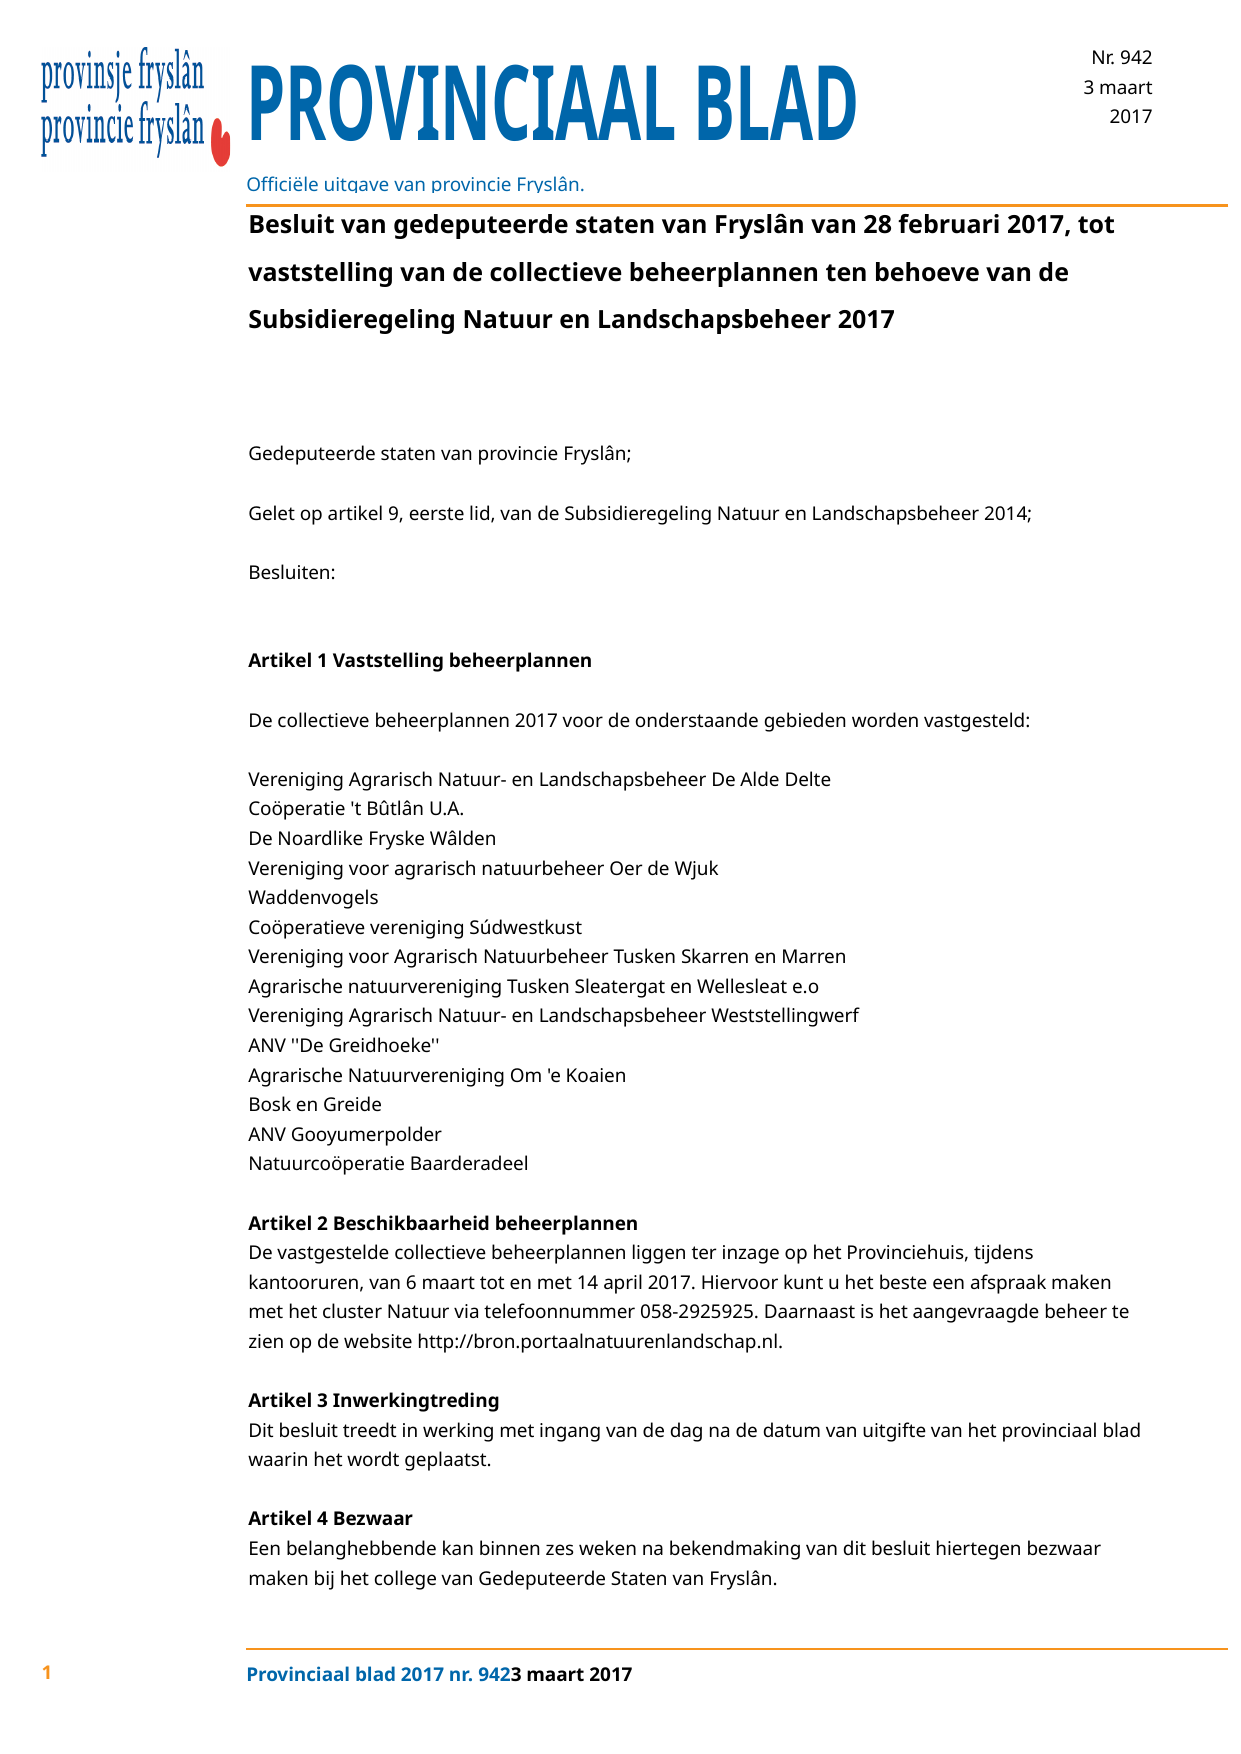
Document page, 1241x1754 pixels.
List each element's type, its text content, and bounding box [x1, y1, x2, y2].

text ANV Gooyumerpolder [248, 1121, 1152, 1147]
text De Noardlike Fryske Wâlden [248, 825, 1152, 851]
text Natuurcoöperatie Baarderadeel [248, 1151, 1152, 1176]
text Artikel 3 Inwerkingtreding [248, 1387, 1152, 1413]
text De collectieve beheerplannen 2017 voor de onderstaande gebieden worden vastgesteld: [248, 707, 1152, 732]
text Dit besluit treedt in werking met ingang van de dag na de datum van uitgifte van het provinciaal blad waarin het wordt geplaatst. [248, 1417, 1152, 1472]
text Besluiten: [248, 559, 1152, 584]
text Vereniging voor Agrarisch Natuurbeheer Tusken Skarren en Marren [248, 943, 1152, 969]
text Agrarische Natuurvereniging Om 'e Koaien [248, 1062, 1152, 1087]
text Coöperatie 't Bûtlân U.A. [248, 796, 1152, 821]
text Bosk en Greide [248, 1091, 1152, 1117]
text Vereniging Agrarisch Natuur- en Landschapsbeheer De Alde Delte [248, 766, 1152, 792]
text Coöperatieve vereniging Súdwestkust [248, 914, 1152, 939]
text ANV ''De Greidhoeke'' [248, 1032, 1152, 1058]
text Artikel 1 Vaststelling beheerplannen [248, 648, 1152, 673]
text Artikel 4 Bezwaar [248, 1506, 1152, 1531]
text De vastgestelde collectieve beheerplannen liggen ter inzage op het Provinciehuis, tijdens kantooruren, van 6 maart tot en met 14 april 2017. Hiervoor kunt u het beste een afspraak maken met het cluster Natuur via telefoonnummer 058-2925925. Daarnaast is het aangevraagde beheer te zien op de website http://bron.portaalnatuurenlandschap.nl. [248, 1239, 1152, 1354]
text Waddenvogels [248, 884, 1152, 910]
text Agrarische natuurvereniging Tusken Sleatergat en Wellesleat e.o [248, 973, 1152, 999]
text Gelet op artikel 9, eerste lid, van de Subsidieregeling Natuur en Landschapsbeheer 2014; [248, 500, 1152, 525]
text Artikel 2 Beschikbaarheid beheerplannen [248, 1210, 1152, 1235]
text Vereniging voor agrarisch natuurbeheer Oer de Wjuk [248, 855, 1152, 880]
text Gedeputeerde staten van provincie Fryslân; [248, 441, 1152, 466]
picture [41, 47, 231, 172]
text Vereniging Agrarisch Natuur- en Landschapsbeheer Weststellingwerf [248, 1003, 1152, 1028]
text Een belanghebbende kan binnen zes weken na bekendmaking van dit besluit hiertegen bezwaar maken bij het college van Gedeputeerde Staten van Fryslân. [248, 1535, 1152, 1590]
text Besluit van gedeputeerde staten van Fryslân van 28 februari 2017, tot vaststelling van de collectieve beheerplannen ten behoeve van de Subsidieregeling Natuur en Landschapsbeheer 2017 [248, 207, 1152, 336]
